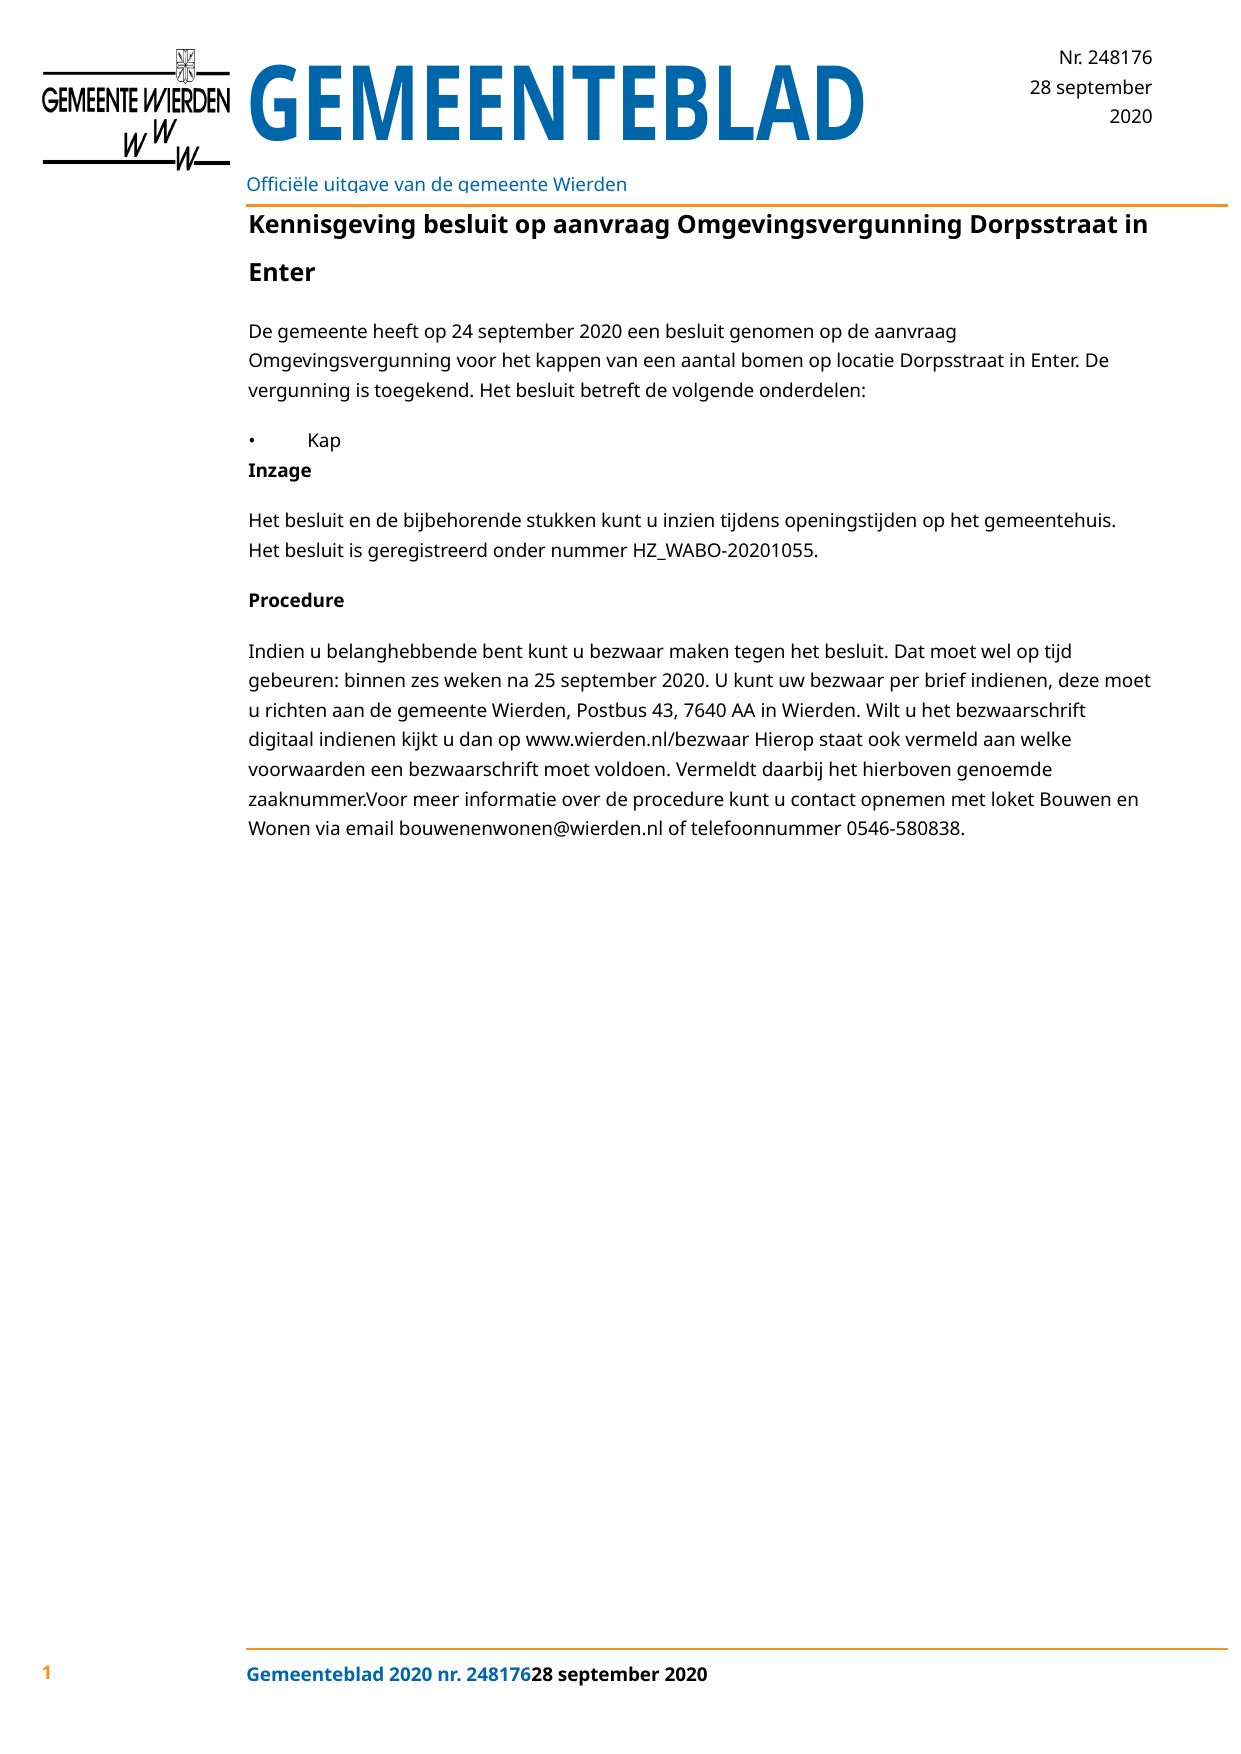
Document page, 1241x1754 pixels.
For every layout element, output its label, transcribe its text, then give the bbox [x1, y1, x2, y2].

text Inzage [248, 457, 1152, 483]
text De gemeente heeft op 24 september 2020 een besluit genomen op de aanvraag Omgevingsvergunning voor het kappen van een aantal bomen op locatie Dorpsstraat in Enter. De vergunning is toegekend. Het besluit betreft de volgende onderdelen: [248, 318, 1152, 403]
picture [41, 47, 231, 172]
text Het besluit en de bijbehorende stukken kunt u inzien tijdens openingstijden op het gemeentehuis. Het besluit is geregistreerd onder nummer HZ_WABO-20201055. [248, 507, 1152, 563]
text Indien u belanghebbende bent kunt u bezwaar maken tegen het besluit. Dat moet wel op tijd gebeuren: binnen zes weken na 25 september 2020. U kunt uw bezwaar per brief indienen, deze moet u richten aan de gemeente Wierden, Postbus 43, 7640 AA in Wierden. Wilt u het bezwaarschrift digitaal indienen kijkt u dan op www.wierden.nl/bezwaar Hierop staat ook vermeld aan welke voorwaarden een bezwaarschrift moet voldoen. Vermeldt daarbij het hierboven genoemde zaaknummer.Voor meer informatie over de procedure kunt u contact opnemen met loket Bouwen en Wonen via email bouwenenwonen@wierden.nl of telefoonnummer 0546-580838. [248, 638, 1152, 841]
text Kennisgeving besluit op aanvraag Omgevingsvergunning Dorpsstraat in Enter [248, 207, 1152, 288]
text Procedure [248, 587, 1152, 613]
list Kap [248, 427, 1152, 453]
